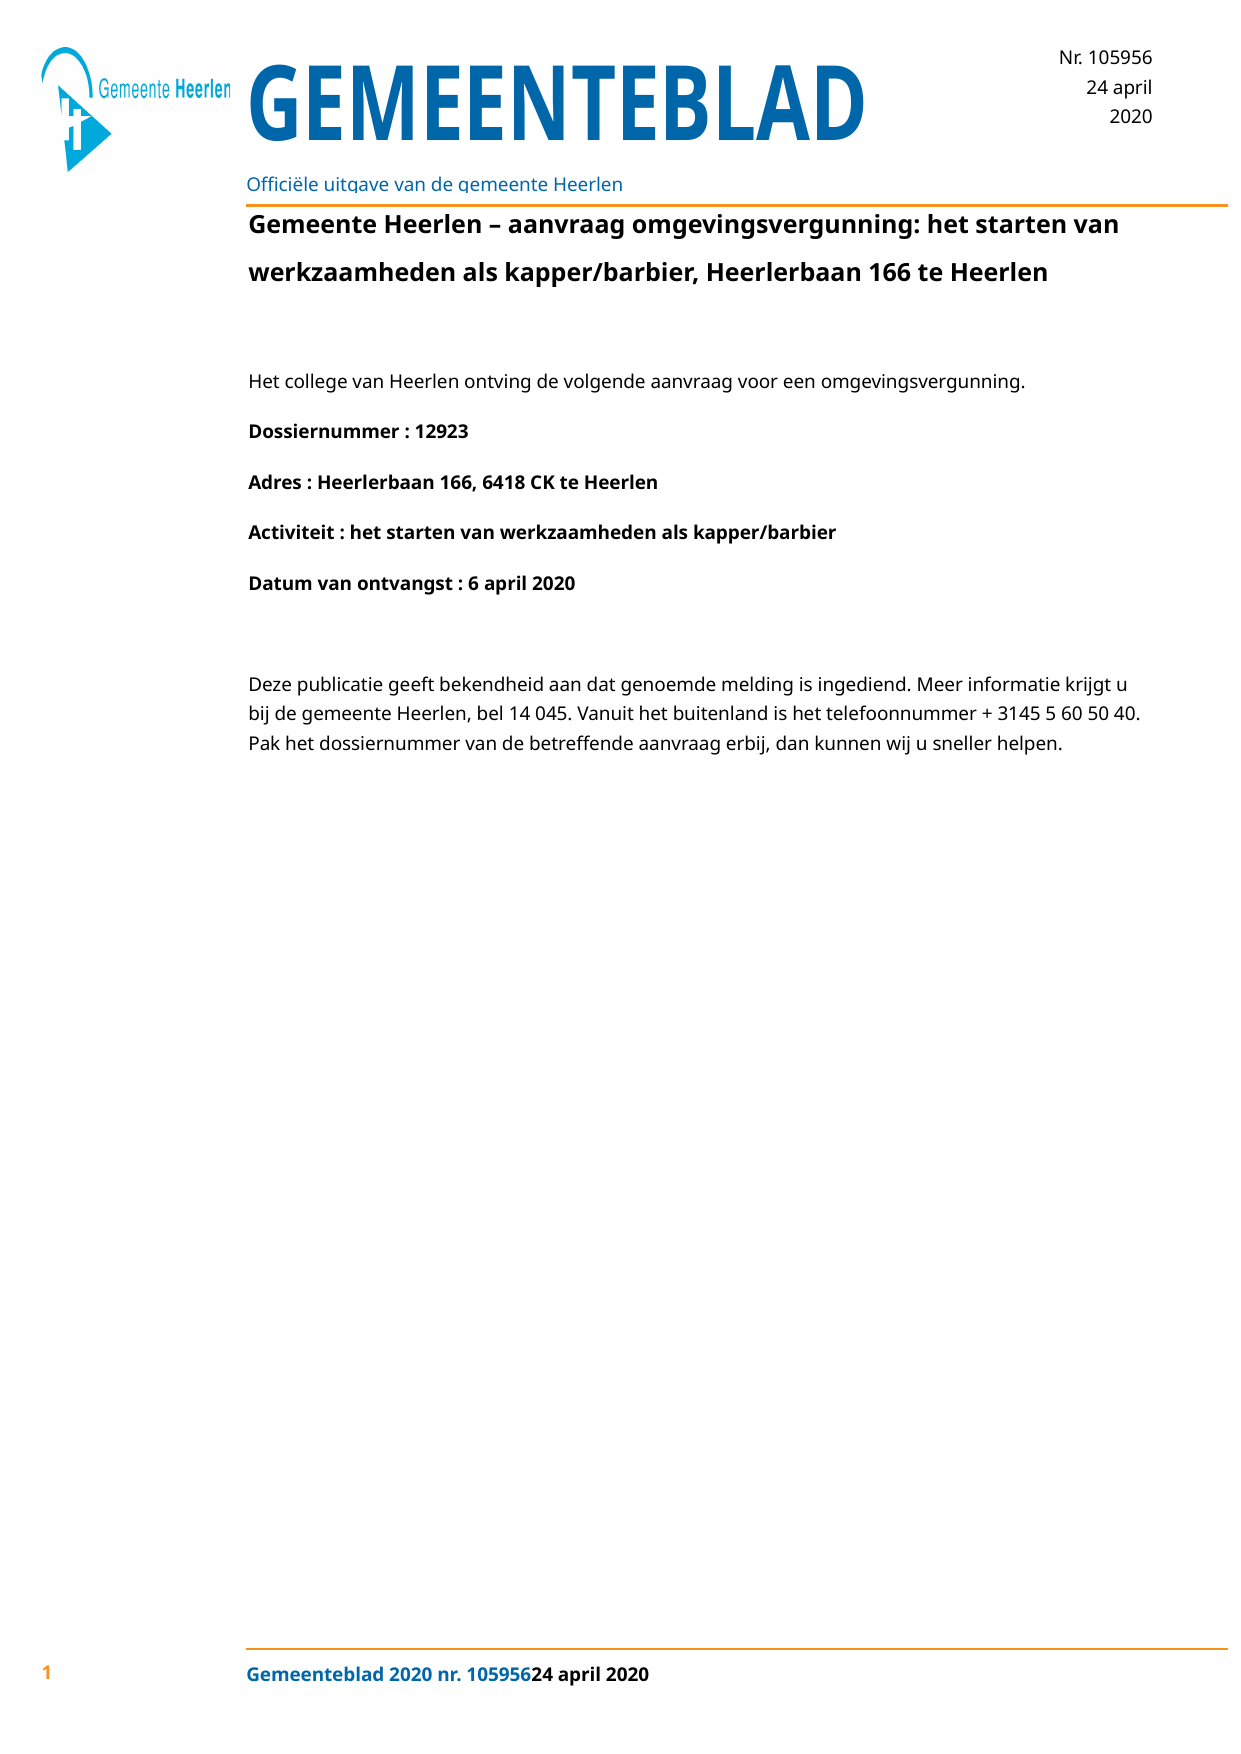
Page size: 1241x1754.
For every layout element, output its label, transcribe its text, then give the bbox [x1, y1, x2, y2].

text Activiteit : het starten van werkzaamheden als kapper/barbier [248, 519, 1152, 545]
text Het college van Heerlen ontving de volgende aanvraag voor een omgevingsvergunning. [248, 368, 1152, 394]
picture [41, 47, 59, 70]
text Dossiernummer : 12923 [248, 419, 1152, 444]
text Deze publicatie geeft bekendheid aan dat genoemde melding is ingediend. Meer informatie krijgt u bij de gemeente Heerlen, bel 14 045. Vanuit het buitenland is het telefoonnummer + 3145 5 60 50 40. Pak het dossiernummer van de betreffende aanvraag erbij, dan kunnen wij u sneller helpen. [248, 671, 1152, 756]
text Adres : Heerlerbaan 166, 6418 CK te Heerlen [248, 469, 1152, 495]
text Datum van ontvangst : 6 april 2020 [248, 570, 1152, 596]
picture [41, 47, 231, 172]
text Gemeente Heerlen – aanvraag omgevingsvergunning: het starten van werkzaamheden als kapper/barbier, Heerlerbaan 166 te Heerlen [248, 207, 1152, 288]
